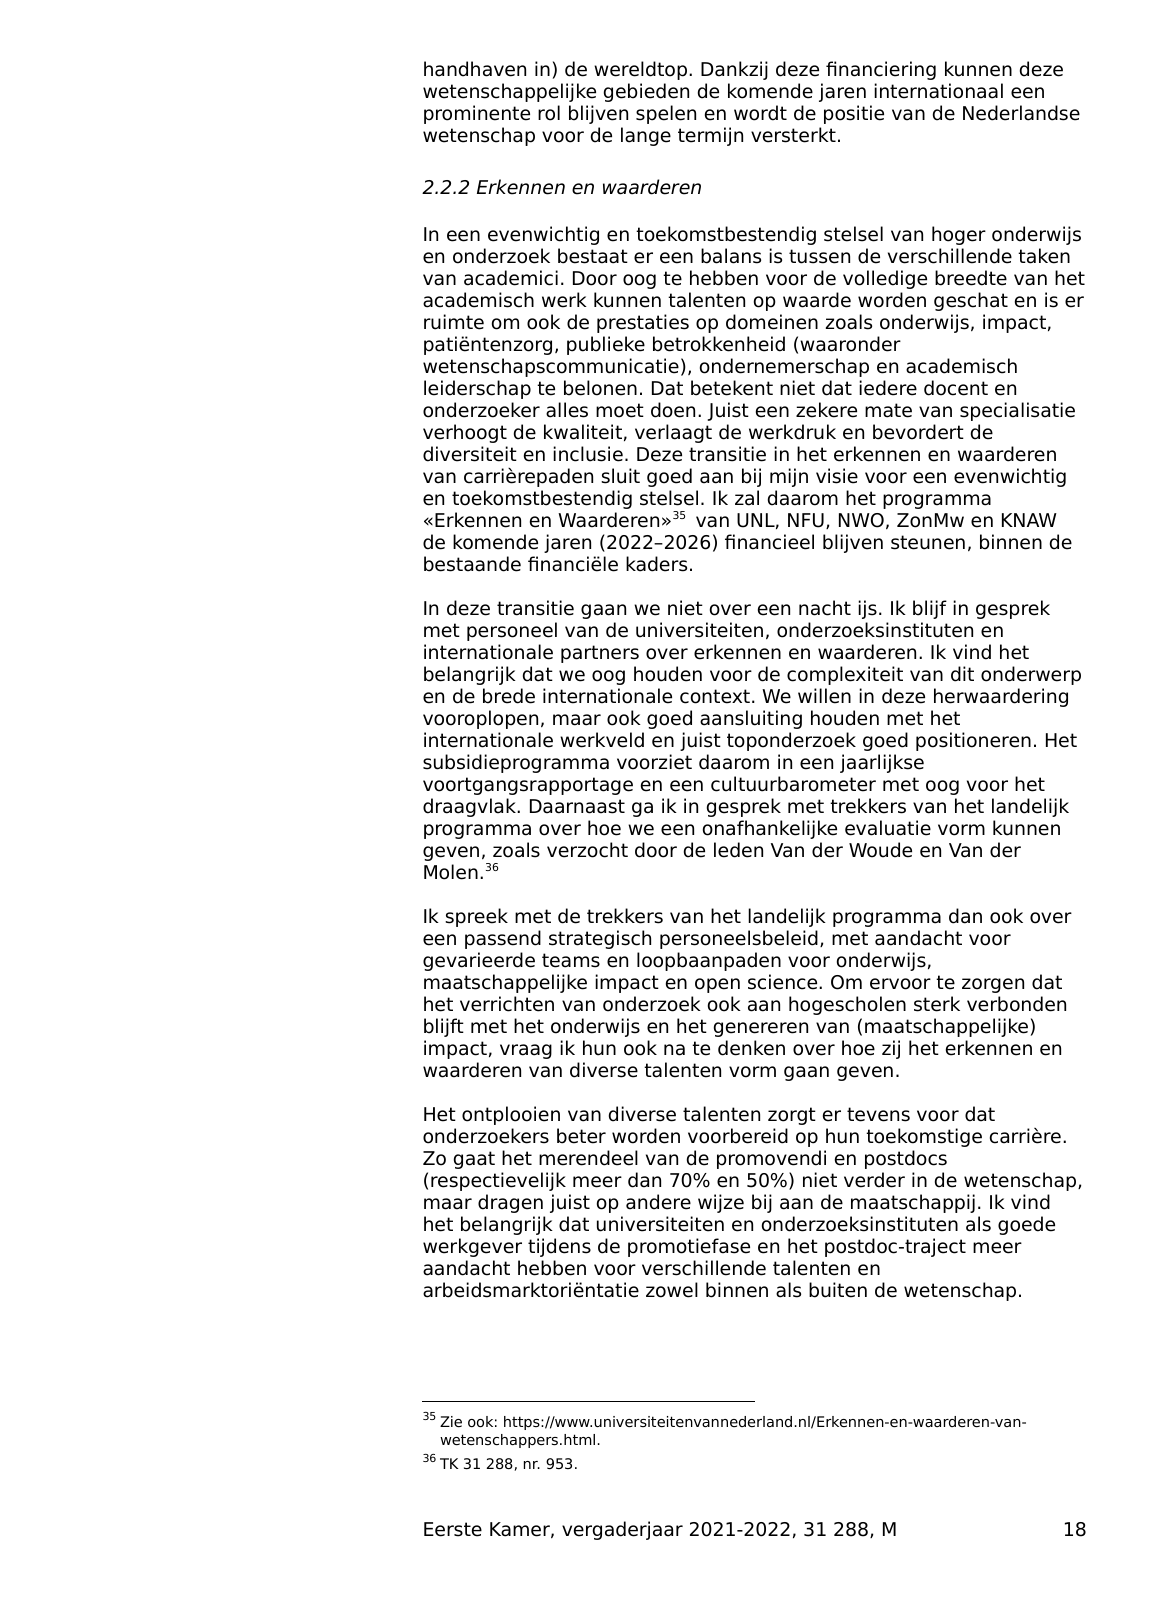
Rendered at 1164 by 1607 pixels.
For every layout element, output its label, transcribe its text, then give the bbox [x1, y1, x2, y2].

text TK 31 288, nr. 953. [422, 1452, 1087, 1474]
text Zie ook: https://www.universiteitenvannederland.nl/Erkennen-en-waarderen-van-wetenschappers.html. [422, 1410, 1087, 1449]
subtitle 2.2.2 Erkennen en waarderen [422, 177, 1087, 199]
text In deze transitie gaan we niet over een nacht ijs. Ik blijf in gesprek met personeel van de universiteiten, onderzoeksinstituten en internationale partners over erkennen en waarderen. Ik vind het belangrijk dat we oog houden voor de complexiteit van dit onderwerp en de brede internationale context. We willen in deze herwaardering vooroplopen, maar ook goed aansluiting houden met het internationale werkveld en juist toponderzoek goed positioneren. Het subsidieprogramma voorziet daarom in een jaarlijkse voortgangsrapportage en een cultuurbarometer met oog voor het draagvlak. Daarnaast ga ik in gesprek met trekkers van het landelijk programma over hoe we een onafhankelijke evaluatie vorm kunnen geven, zoals verzocht door de leden Van der Woude en Van der Molen. [422, 598, 1087, 883]
text In een evenwichtig en toekomstbestendig stelsel van hoger onderwijs en onderzoek bestaat er een balans is tussen de verschillende taken van academici. Door oog te hebben voor de volledige breedte van het academisch werk kunnen talenten op waarde worden geschat en is er ruimte om ook de prestaties op domeinen zoals onderwijs, impact, patiëntenzorg, publieke betrokkenheid (waaronder wetenschapscommunicatie), ondernemerschap en academisch leiderschap te belonen. Dat betekent niet dat iedere docent en onderzoeker alles moet doen. Juist een zekere mate van specialisatie verhoogt de kwaliteit, verlaagt de werkdruk en bevordert de diversiteit en inclusie. Deze transitie in het erkennen en waarderen van carrièrepaden sluit goed aan bij mijn visie voor een evenwichtig en toekomstbestendig stelsel. Ik zal daarom het programma «Erkennen en Waarderen» van UNL, NFU, NWO, ZonMw en KNAW de komende jaren (2022–2026) financieel blijven steunen, binnen de bestaande financiële kaders. [422, 224, 1087, 576]
text handhaven in) de wereldtop. Dankzij deze financiering kunnen deze wetenschappelijke gebieden de komende jaren internationaal een prominente rol blijven spelen en wordt de positie van de Nederlandse wetenschap voor de lange termijn versterkt. [422, 59, 1087, 147]
text Ik spreek met de trekkers van het landelijk programma dan ook over een passend strategisch personeelsbeleid, met aandacht voor gevarieerde teams en loopbaanpaden voor onderwijs, maatschappelijke impact en open science. Om ervoor te zorgen dat het verrichten van onderzoek ook aan hogescholen sterk verbonden blijft met het onderwijs en het genereren van (maatschappelijke) impact, vraag ik hun ook na te denken over hoe zij het erkennen en waarderen van diverse talenten vorm gaan geven. [422, 906, 1087, 1082]
text Het ontplooien van diverse talenten zorgt er tevens voor dat onderzoekers beter worden voorbereid op hun toekomstige carrière. Zo gaat het merendeel van de promovendi en postdocs (respectievelijk meer dan 70% en 50%) niet verder in de wetenschap, maar dragen juist op andere wijze bij aan de maatschappij. Ik vind het belangrijk dat universiteiten en onderzoeksinstituten als goede werkgever tijdens de promotiefase en het postdoc-traject meer aandacht hebben voor verschillende talenten en arbeidsmarktoriëntatie zowel binnen als buiten de wetenschap. [422, 1104, 1087, 1302]
